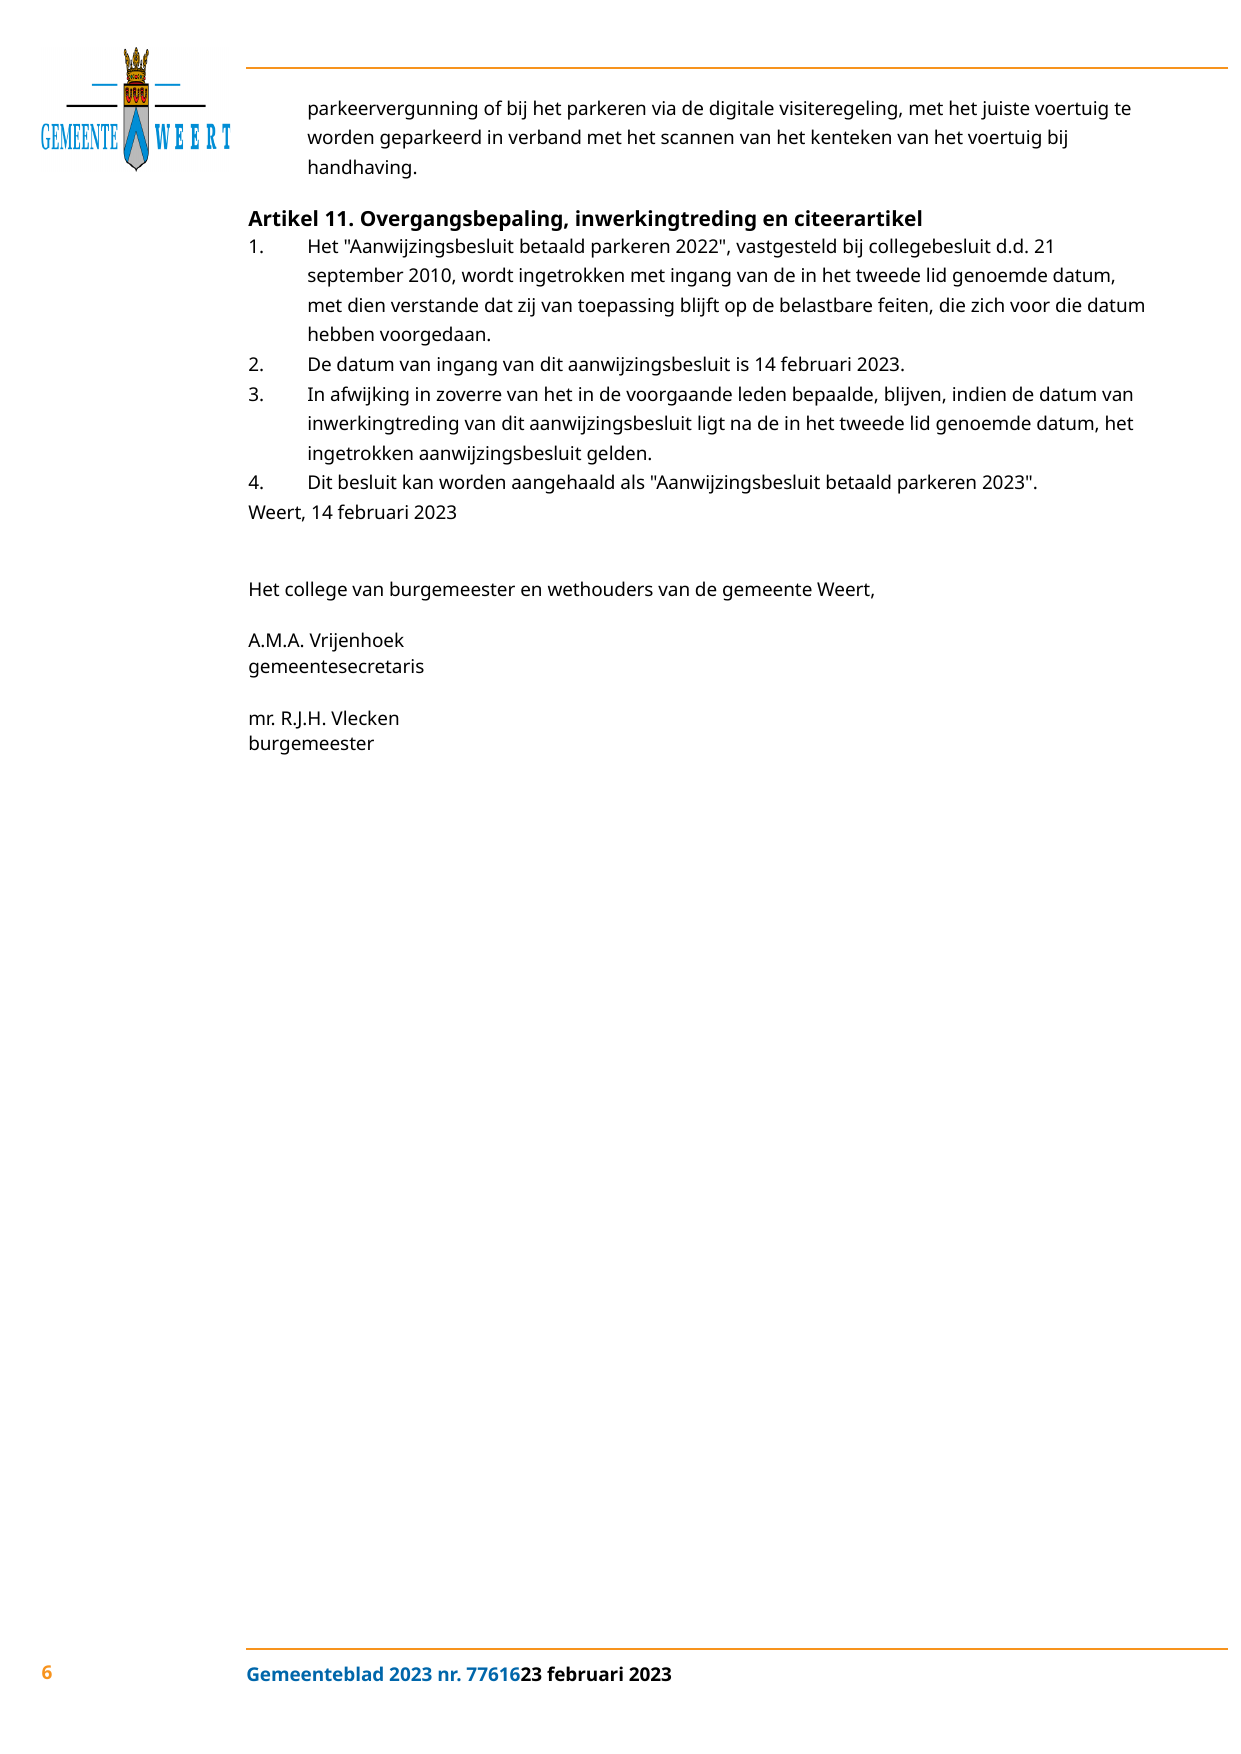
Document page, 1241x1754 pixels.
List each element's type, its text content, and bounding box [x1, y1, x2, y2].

text Het college van burgemeester en wethouders van de gemeente Weert, [248, 576, 1152, 602]
text mr. R.J.H. Vlecken [248, 705, 1152, 731]
text A.M.A. Vrijenhoek [248, 628, 1152, 653]
picture [41, 47, 231, 172]
text Weert, 14 februari 2023 [248, 499, 1152, 525]
text burgemeester [248, 731, 1152, 756]
list Dit besluit kan worden aangehaald als "Aanwijzingsbesluit betaald parkeren 2023". [248, 469, 1152, 495]
text gemeentesecretaris [248, 653, 1152, 679]
list Het "Aanwijzingsbesluit betaald parkeren 2022", vastgesteld bij collegebesluit d.d. 21 september 2010, wordt ingetrokken met ingang van de in het tweede lid genoemde datum, met dien verstande dat zij van toepassing blijft op de belastbare feiten, die zich voor die datum hebben voorgedaan. [248, 233, 1152, 347]
list parkeervergunning of bij het parkeren via de digitale visiteregeling, met het juiste voertuig te worden geparkeerd in verband met het scannen van het kenteken van het voertuig bij handhaving. [248, 95, 1152, 180]
text Artikel 11. Overgangsbepaling, inwerkingtreding en citeerartikel [248, 204, 1152, 233]
list De datum van ingang van dit aanwijzingsbesluit is 14 februari 2023. [248, 351, 1152, 377]
list In afwijking in zoverre van het in de voorgaande leden bepaalde, blijven, indien de datum van inwerkingtreding van dit aanwijzingsbesluit ligt na de in het tweede lid genoemde datum, het ingetrokken aanwijzingsbesluit gelden. [248, 381, 1152, 466]
